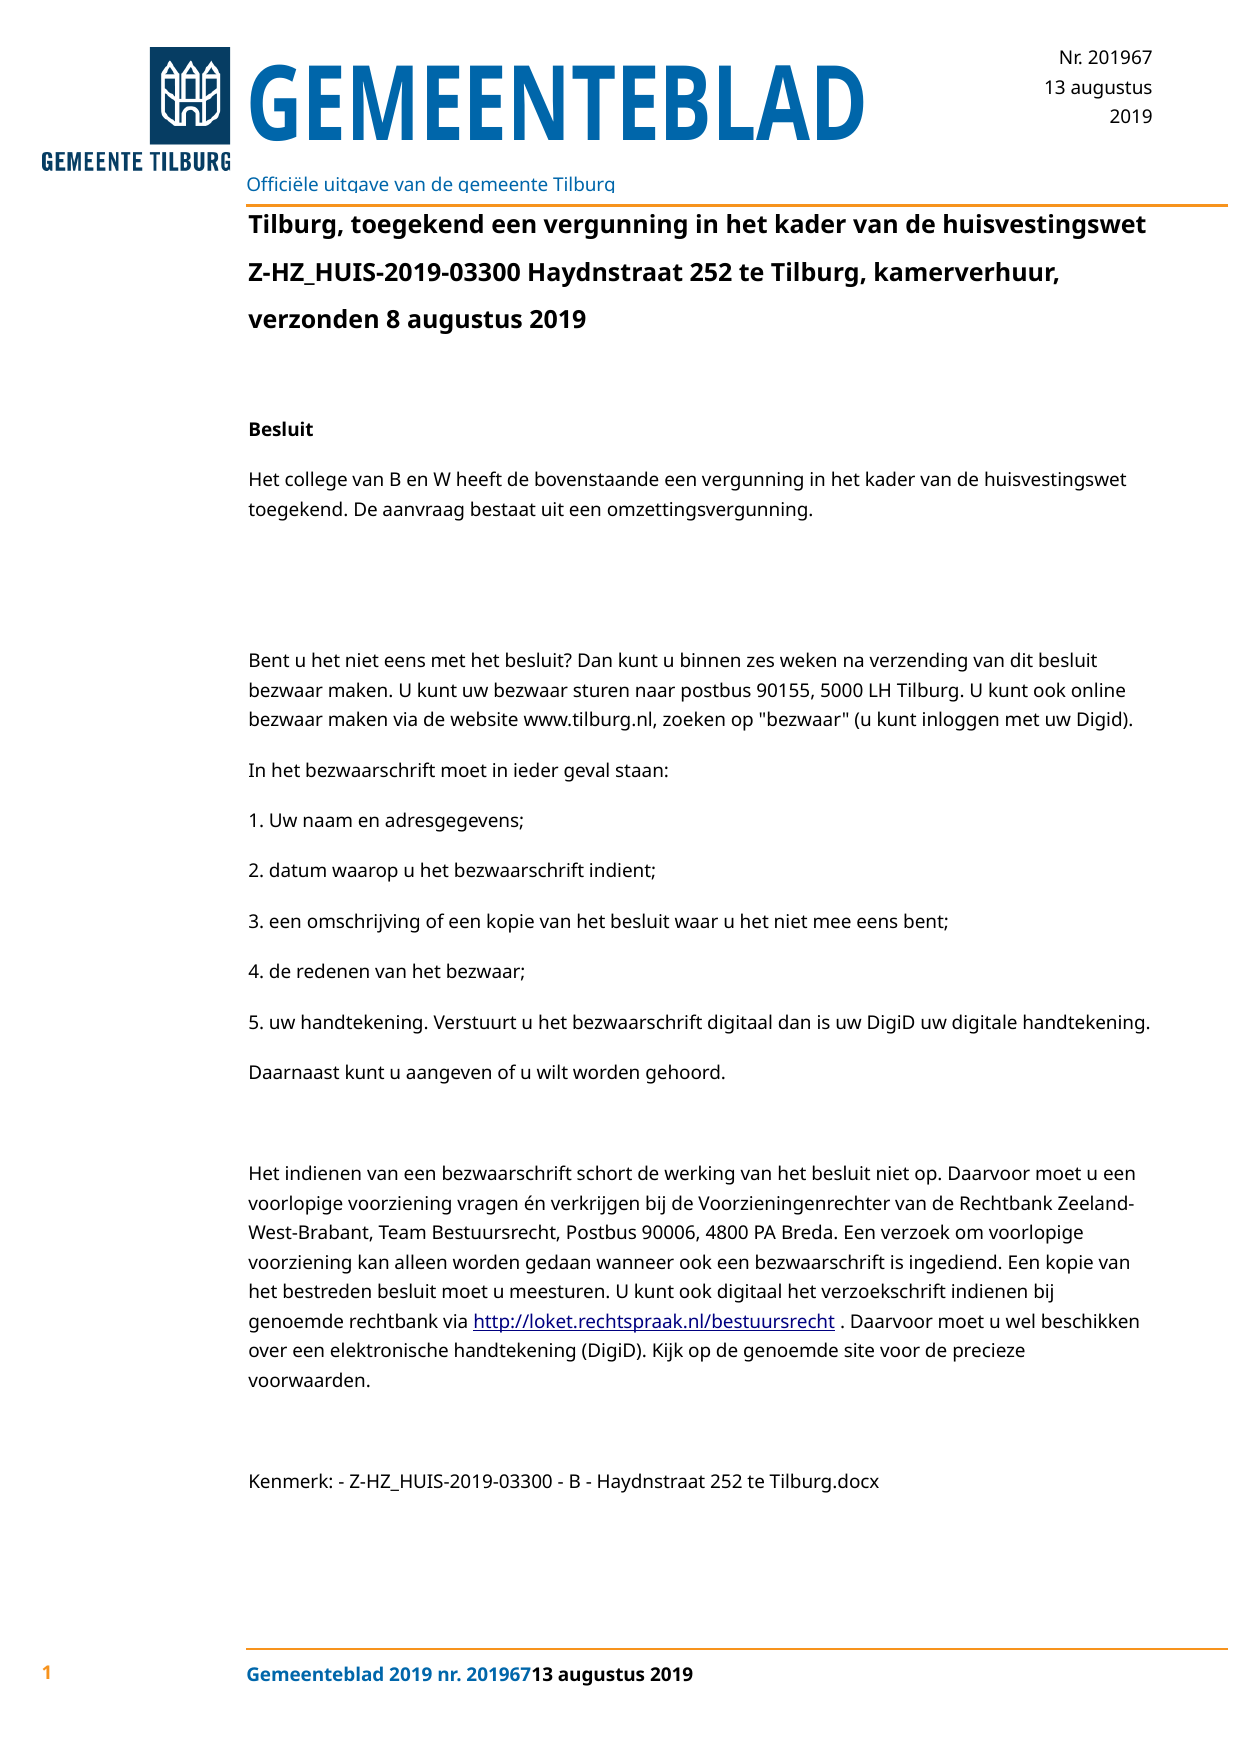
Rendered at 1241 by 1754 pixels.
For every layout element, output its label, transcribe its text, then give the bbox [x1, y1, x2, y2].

text Het indienen van een bezwaarschrift schort de werking van het besluit niet op. Daarvoor moet u een voorlopige voorziening vragen én verkrijgen bij de Voorzieningenrechter van de Rechtbank Zeeland-West-Brabant, Team Bestuursrecht, Postbus 90006, 4800 PA Breda. Een verzoek om voorlopige voorziening kan alleen worden gedaan wanneer ook een bezwaarschrift is ingediend. Een kopie van het bestreden besluit moet u meesturen. U kunt ook digitaal het verzoekschrift indienen bij genoemde rechtbank via http://loket.rechtspraak.nl/bestuursrecht . Daarvoor moet u wel beschikken over een elektronische handtekening (DigiD). Kijk op de genoemde site voor de precieze voorwaarden. [248, 1160, 1152, 1393]
text Besluit [248, 416, 1152, 442]
text Kenmerk: - Z-HZ_HUIS-2019-03300 - B - Haydnstraat 252 te Tilburg.docx [248, 1468, 1152, 1494]
text In het bezwaarschrift moet in ieder geval staan: [248, 757, 1152, 782]
text Daarnaast kunt u aangeven of u wilt worden gehoord. [248, 1059, 1152, 1085]
text 2. datum waarop u het bezwaarschrift indient; [248, 858, 1152, 883]
text 1. Uw naam en adresgegevens; [248, 807, 1152, 833]
picture [41, 47, 231, 172]
text 5. uw handtekening. Verstuurt u het bezwaarschrift digitaal dan is uw DigiD uw digitale handtekening. [248, 1009, 1152, 1034]
text Tilburg, toegekend een vergunning in het kader van de huisvestingswet Z-HZ_HUIS-2019-03300 Haydnstraat 252 te Tilburg, kamerverhuur, verzonden 8 augustus 2019 [248, 207, 1152, 336]
text Het college van B en W heeft de bovenstaande een vergunning in het kader van de huisvestingswet toegekend. De aanvraag bestaat uit een omzettingsvergunning. [248, 466, 1152, 522]
text Bent u het niet eens met het besluit? Dan kunt u binnen zes weken na verzending van dit besluit bezwaar maken. U kunt uw bezwaar sturen naar postbus 90155, 5000 LH Tilburg. U kunt ook online bezwaar maken via de website www.tilburg.nl, zoeken op "bezwaar" (u kunt inloggen met uw Digid). [248, 647, 1152, 732]
text 4. de redenen van het bezwaar; [248, 958, 1152, 984]
text 3. een omschrijving of een kopie van het besluit waar u het niet mee eens bent; [248, 908, 1152, 934]
